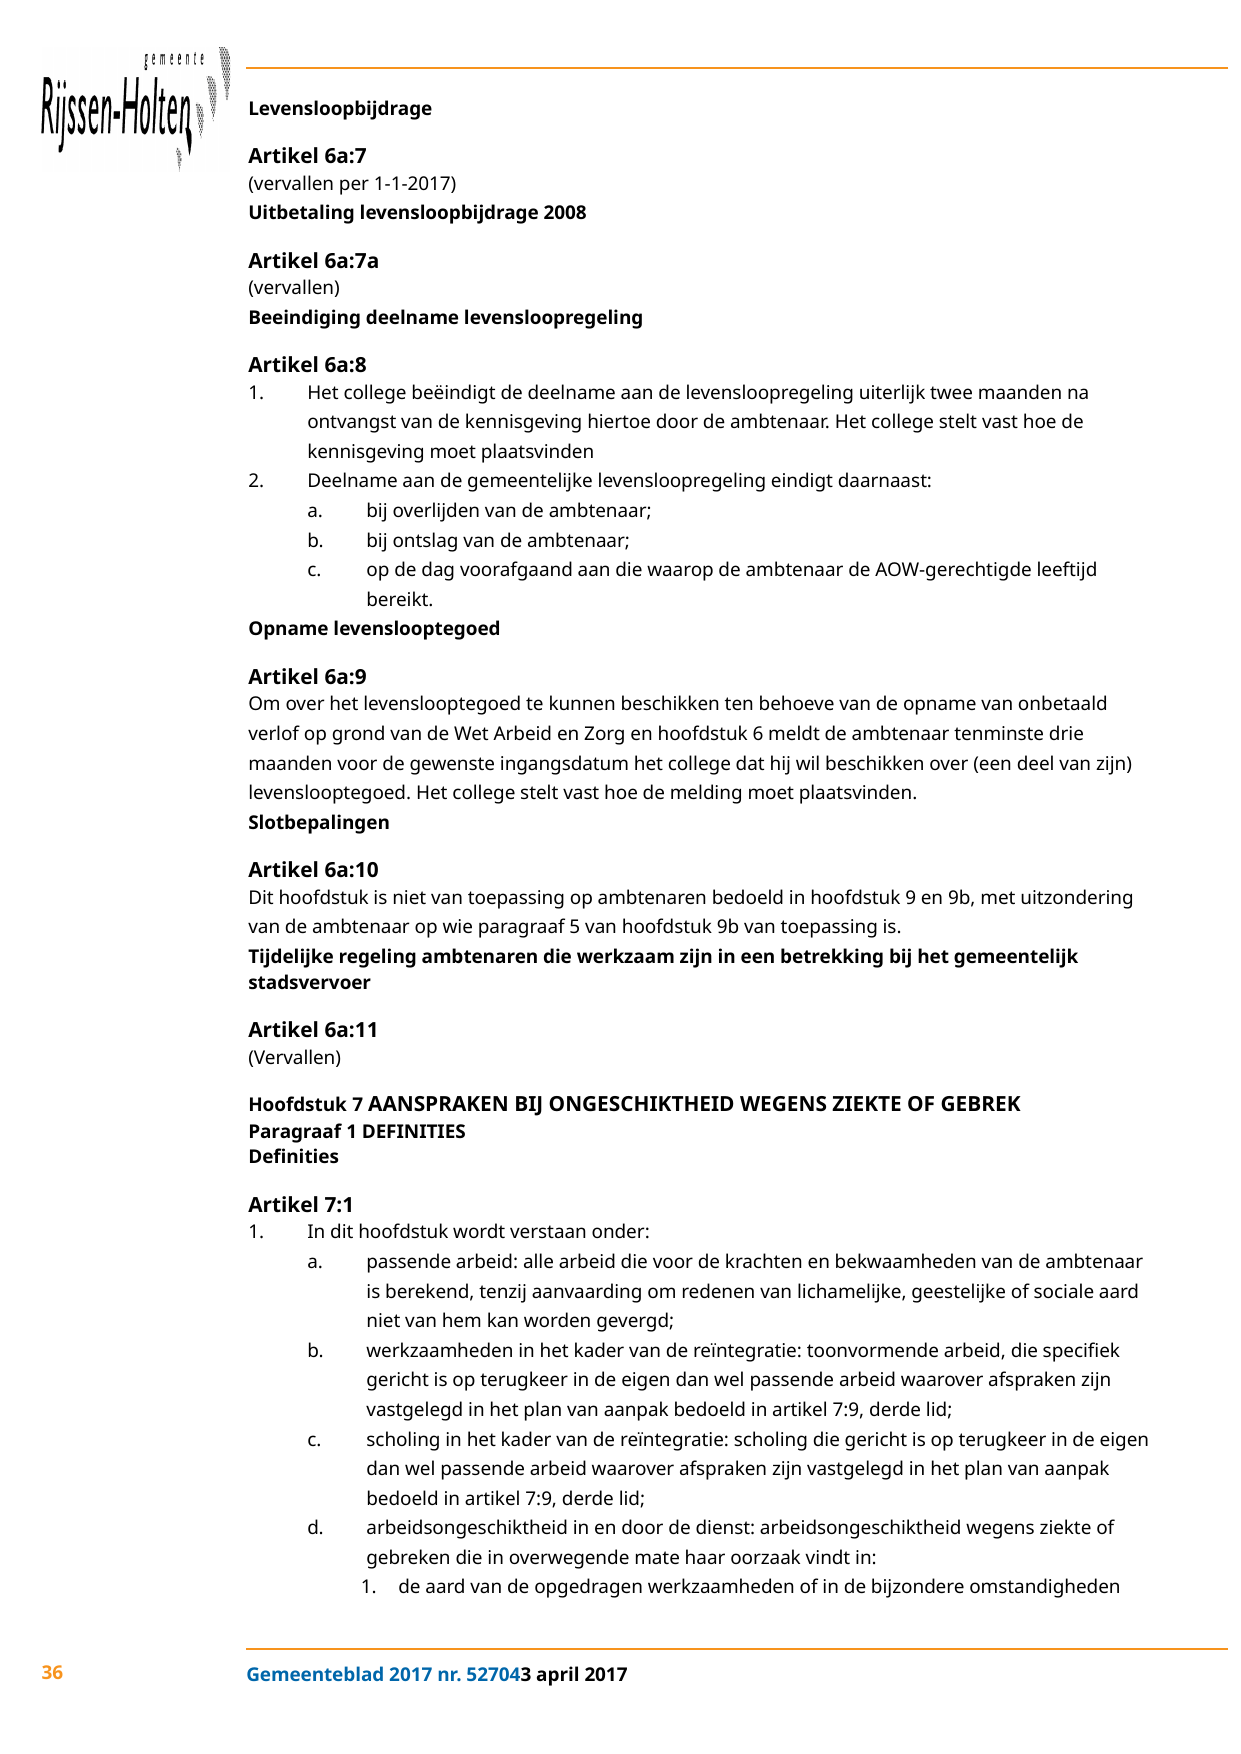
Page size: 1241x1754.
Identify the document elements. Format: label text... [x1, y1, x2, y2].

list Deelname aan de gemeentelijke levensloopregeling eindigt daarnaast: [248, 468, 1152, 493]
text Beeindiging deelname levensloopregeling [248, 304, 1152, 330]
text Dit hoofdstuk is niet van toepassing op ambtenaren bedoeld in hoofdstuk 9 en 9b, met uitzondering van de ambtenaar op wie paragraaf 5 van hoofdstuk 9b van toepassing is. [248, 884, 1152, 939]
text Hoofdstuk 7 AANSPRAKEN BIJ ONGESCHIKTHEID WEGENS ZIEKTE OF GEBREK [248, 1089, 1152, 1118]
text Definities [248, 1144, 1152, 1169]
text Artikel 6a:11 [248, 1015, 1152, 1044]
text Opname levenslooptegoed [248, 616, 1152, 641]
text (vervallen) [248, 274, 1152, 300]
text Uitbetaling levensloopbijdrage 2008 [248, 199, 1152, 225]
text Levensloopbijdrage [248, 95, 1152, 121]
text Artikel 6a:7 [248, 141, 1152, 170]
text (vervallen per 1-1-2017) [248, 170, 1152, 196]
list op de dag voorafgaand aan die waarop de ambtenaar de AOW-gerechtigde leeftijd bereikt. [307, 556, 1152, 612]
list scholing in het kader van de reïntegratie: scholing die gericht is op terugkeer in de eigen dan wel passende arbeid waarover afspraken zijn vastgelegd in het plan van aanpak bedoeld in artikel 7:9, derde lid; [307, 1426, 1152, 1511]
list In dit hoofdstuk wordt verstaan onder: [248, 1219, 1152, 1244]
text Paragraaf 1 DEFINITIES [248, 1118, 1152, 1144]
text Artikel 7:1 [248, 1190, 1152, 1219]
text Om over het levenslooptegoed te kunnen beschikken ten behoeve van de opname van onbetaald verlof op grond van de Wet Arbeid en Zorg en hoofdstuk 6 meldt de ambtenaar tenminste drie maanden voor de gewenste ingangsdatum het college dat hij wil beschikken over (een deel van zijn) levenslooptegoed. Het college stelt vast hoe de melding moet plaatsvinden. [248, 691, 1152, 805]
text Artikel 6a:10 [248, 856, 1152, 884]
text Artikel 6a:8 [248, 351, 1152, 379]
list Het college beëindigt de deelname aan de levensloopregeling uiterlijk twee maanden na ontvangst van de kennisgeving hiertoe door de ambtenaar. Het college stelt vast hoe de kennisgeving moet plaatsvinden [248, 379, 1152, 464]
text (Vervallen) [248, 1044, 1152, 1069]
text Tijdelijke regeling ambtenaren die werkzaam zijn in een betrekking bij het gemeentelijk stadsvervoer [248, 943, 1152, 994]
list bij ontslag van de ambtenaar; [307, 527, 1152, 553]
list arbeidsongeschiktheid in en door de dienst: arbeidsongeschiktheid wegens ziekte of gebreken die in overwegende mate haar oorzaak vindt in: [307, 1514, 1152, 1570]
picture [41, 47, 231, 172]
list werkzaamheden in het kader van de reïntegratie: toonvormende arbeid, die specifiek gericht is op terugkeer in de eigen dan wel passende arbeid waarover afspraken zijn vastgelegd in het plan van aanpak bedoeld in artikel 7:9, derde lid; [307, 1337, 1152, 1422]
text Artikel 6a:9 [248, 662, 1152, 691]
list passende arbeid: alle arbeid die voor de krachten en bekwaamheden van de ambtenaar is berekend, tenzij aanvaarding om redenen van lichamelijke, geestelijke of sociale aard niet van hem kan worden gevergd; [307, 1248, 1152, 1333]
text Slotbepalingen [248, 809, 1152, 835]
list bij overlijden van de ambtenaar; [307, 497, 1152, 523]
text Artikel 6a:7a [248, 246, 1152, 274]
list de aard van de opgedragen werkzaamheden of in de bijzondere omstandigheden [361, 1574, 1152, 1599]
